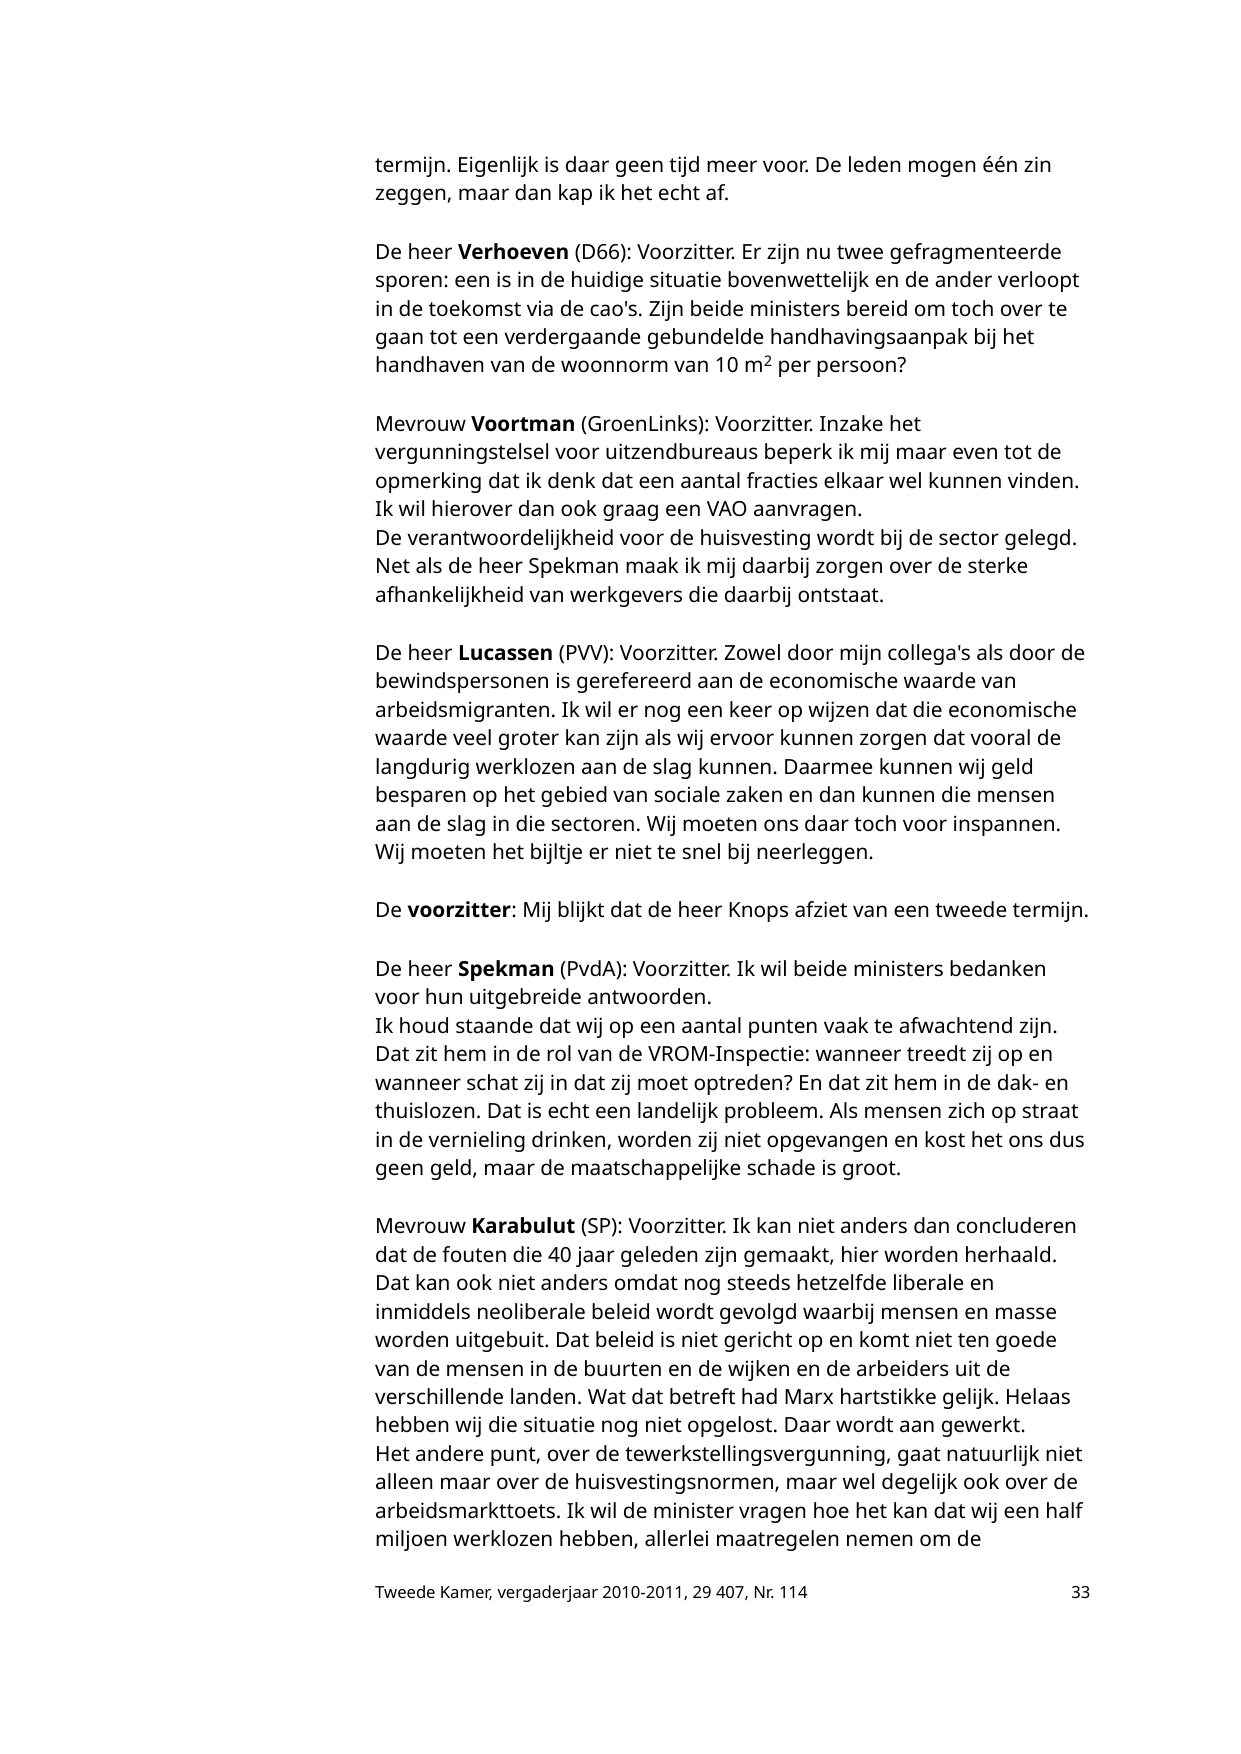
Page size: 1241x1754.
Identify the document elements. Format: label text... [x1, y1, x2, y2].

text termijn. Eigenlijk is daar geen tijd meer voor. De leden mogen één zin zeggen, maar dan kap ik het echt af. [375, 150, 1090, 207]
text Het andere punt, over de tewerkstellingsvergunning, gaat natuurlijk niet alleen maar over de huisvestingsnormen, maar wel degelijk ook over de arbeidsmarkttoets. Ik wil de minister vragen hoe het kan dat wij een half miljoen werklozen hebben, allerlei maatregelen nemen om de [375, 1439, 1090, 1553]
text De voorzitter: Mij blijkt dat de heer Knops afziet van een tweede termijn. [375, 896, 1090, 924]
text Ik houd staande dat wij op een aantal punten vaak te afwachtend zijn. Dat zit hem in de rol van de VROM-Inspectie: wanneer treedt zij op en wanneer schat zij in dat zij moet optreden? En dat zit hem in de dak- en thuislozen. Dat is echt een landelijk probleem. Als mensen zich op straat in de vernieling drinken, worden zij niet opgevangen en kost het ons dus geen geld, maar de maatschappelijke schade is groot. [375, 1011, 1090, 1182]
text De heer Verhoeven (D66): Voorzitter. Er zijn nu twee gefragmenteerde sporen: een is in de huidige situatie bovenwettelijk en de ander verloopt in de toekomst via de cao's. Zijn beide ministers bereid om toch over te gaan tot een verdergaande gebundelde handhavingsaanpak bij het handhaven van de woonnorm van 10 m2 per persoon? [375, 237, 1090, 379]
text De heer Lucassen (PVV): Voorzitter. Zowel door mijn collega's als door de bewindspersonen is gerefereerd aan de economische waarde van arbeidsmigranten. Ik wil er nog een keer op wijzen dat die economische waarde veel groter kan zijn als wij ervoor kunnen zorgen dat vooral de langdurig werklozen aan de slag kunnen. Daarmee kunnen wij geld besparen op het gebied van sociale zaken en dan kunnen die mensen aan de slag in die sectoren. Wij moeten ons daar toch voor inspannen. Wij moeten het bijltje er niet te snel bij neerleggen. [375, 638, 1090, 866]
text Mevrouw Karabulut (SP): Voorzitter. Ik kan niet anders dan concluderen dat de fouten die 40 jaar geleden zijn gemaakt, hier worden herhaald. Dat kan ook niet anders omdat nog steeds hetzelfde liberale en inmiddels neoliberale beleid wordt gevolgd waarbij mensen en masse worden uitgebuit. Dat beleid is niet gericht op en komt niet ten goede van de mensen in de buurten en de wijken en de arbeiders uit de verschillende landen. Wat dat betreft had Marx hartstikke gelijk. Helaas hebben wij die situatie nog niet opgelost. Daar wordt aan gewerkt. [375, 1212, 1090, 1439]
text Mevrouw Voortman (GroenLinks): Voorzitter. Inzake het vergunningstelsel voor uitzendbureaus beperk ik mij maar even tot de opmerking dat ik denk dat een aantal fracties elkaar wel kunnen vinden. Ik wil hierover dan ook graag een VAO aanvragen. [375, 409, 1090, 523]
text De heer Spekman (PvdA): Voorzitter. Ik wil beide ministers bedanken voor hun uitgebreide antwoorden. [375, 954, 1090, 1011]
text De verantwoordelijkheid voor de huisvesting wordt bij de sector gelegd. Net als de heer Spekman maak ik mij daarbij zorgen over de sterke afhankelijkheid van werkgevers die daarbij ontstaat. [375, 523, 1090, 608]
